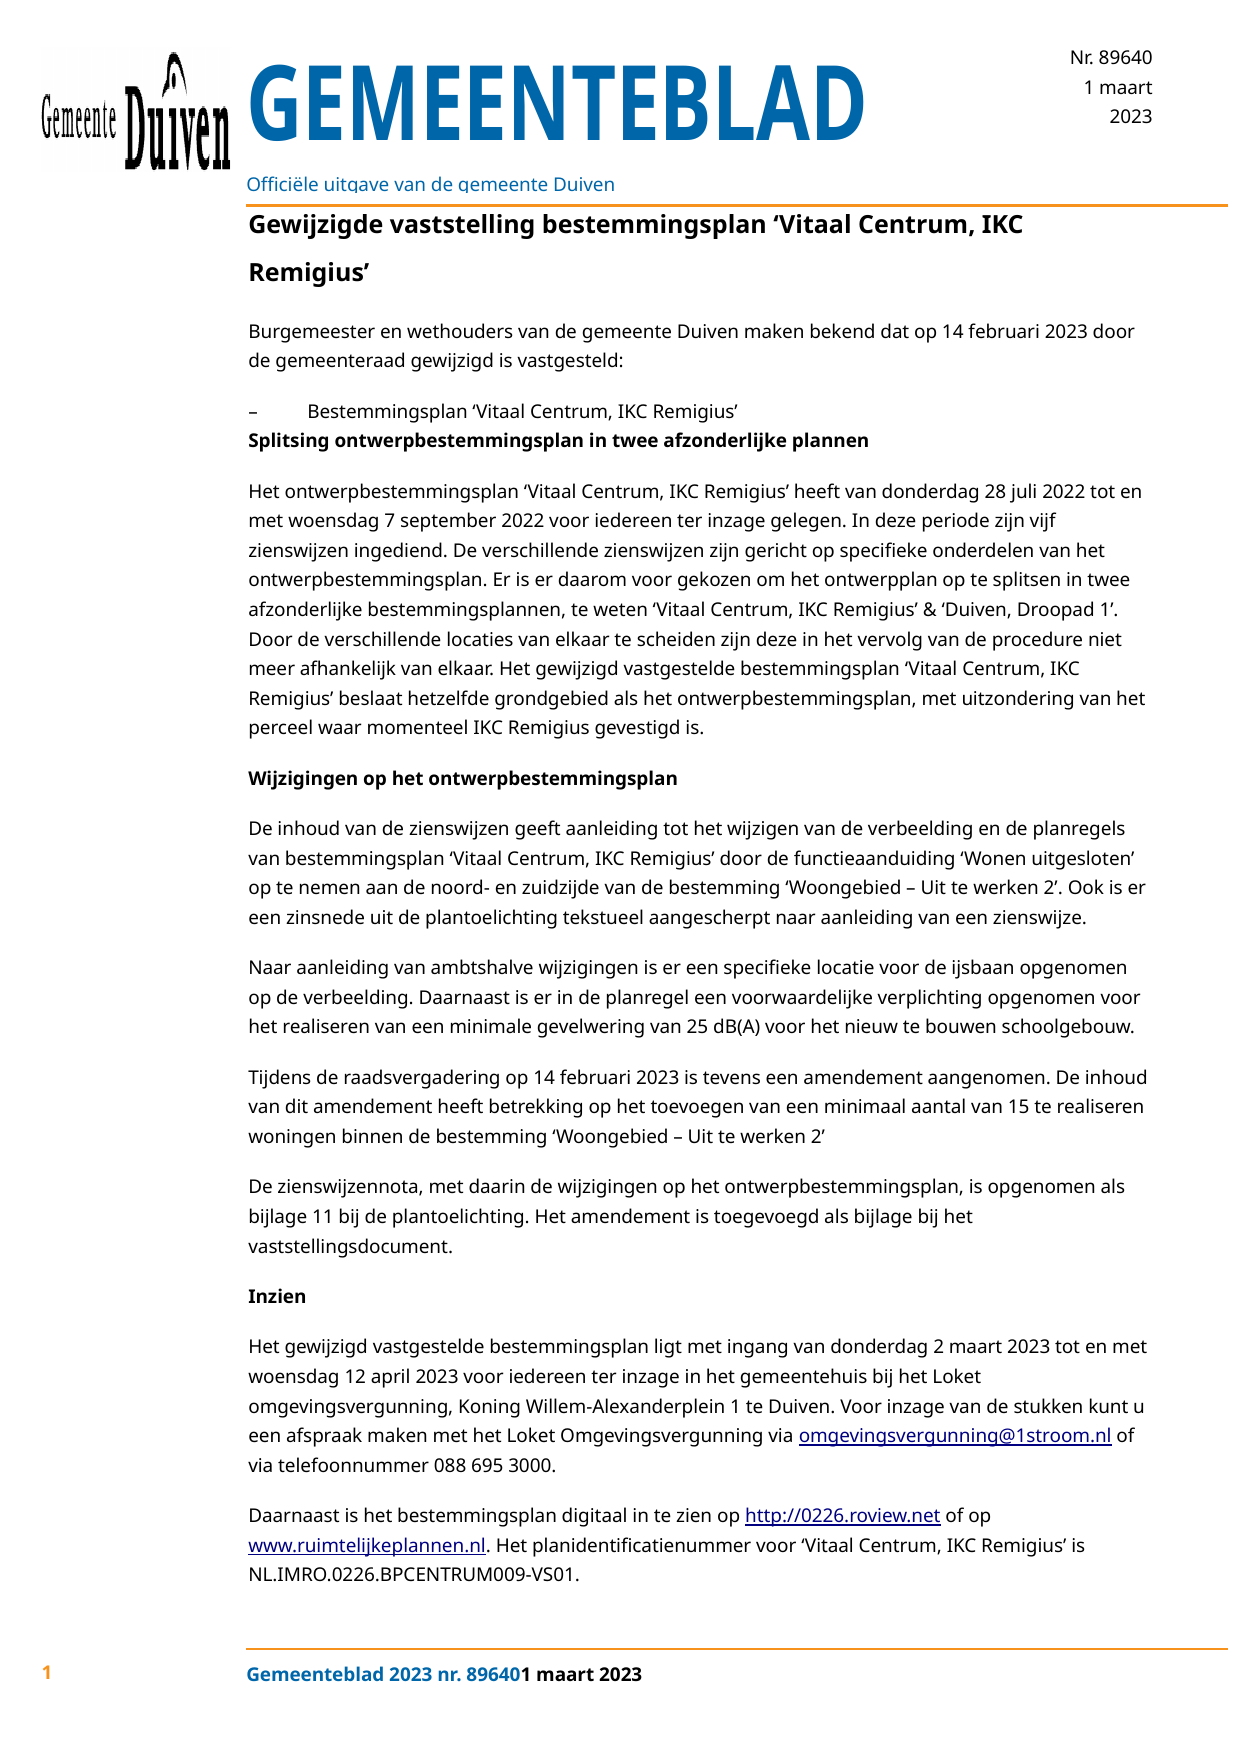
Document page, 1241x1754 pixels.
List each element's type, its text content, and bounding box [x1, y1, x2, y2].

text Gewijzigde vaststelling bestemmingsplan ‘Vitaal Centrum, IKC Remigius’ [248, 207, 1152, 288]
text Splitsing ontwerpbestemmingsplan in twee afzonderlijke plannen [248, 427, 1152, 453]
text Het gewijzigd vastgestelde bestemmingsplan ligt met ingang van donderdag 2 maart 2023 tot en met woensdag 12 april 2023 voor iedereen ter inzage in het gemeentehuis bij het Loket omgevingsvergunning, Koning Willem-Alexanderplein 1 te Duiven. Voor inzage van de stukken kunt u een afspraak maken met het Loket Omgevingsvergunning via omgevingsvergunning@1stroom.nl of via telefoonnummer 088 695 3000. [248, 1334, 1152, 1478]
text De zienswijzennota, met daarin de wijzigingen op het ontwerpbestemmingsplan, is opgenomen als bijlage 11 bij de plantoelichting. Het amendement is toegevoegd als bijlage bij het vaststellingsdocument. [248, 1174, 1152, 1259]
picture [41, 47, 231, 172]
text Daarnaast is het bestemmingsplan digitaal in te zien op http://0226.roview.net of op www.ruimtelijkeplannen.nl. Het planidentificatienummer voor ‘Vitaal Centrum, IKC Remigius’ is NL.IMRO.0226.BPCENTRUM009-VS01. [248, 1502, 1152, 1587]
text Tijdens de raadsvergadering op 14 februari 2023 is tevens een amendement aangenomen. De inhoud van dit amendement heeft betrekking op het toevoegen van een minimaal aantal van 15 te realiseren woningen binnen de bestemming ‘Woongebied – Uit te werken 2’ [248, 1064, 1152, 1149]
text De inhoud van de zienswijzen geeft aanleiding tot het wijzigen van de verbeelding en de planregels van bestemmingsplan ‘Vitaal Centrum, IKC Remigius’ door de functieaanduiding ‘Wonen uitgesloten’ op te nemen aan de noord- en zuidzijde van de bestemming ‘Woongebied – Uit te werken 2’. Ook is er een zinsnede uit de plantoelichting tekstueel aangescherpt naar aanleiding van een zienswijze. [248, 815, 1152, 930]
text Inzien [248, 1283, 1152, 1309]
text Burgemeester en wethouders van de gemeente Duiven maken bekend dat op 14 februari 2023 door de gemeenteraad gewijzigd is vastgesteld: [248, 318, 1152, 373]
text Het ontwerpbestemmingsplan ‘Vitaal Centrum, IKC Remigius’ heeft van donderdag 28 juli 2022 tot en met woensdag 7 september 2022 voor iedereen ter inzage gelegen. In deze periode zijn vijf zienswijzen ingediend. De verschillende zienswijzen zijn gericht op specifieke onderdelen van het ontwerpbestemmingsplan. Er is er daarom voor gekozen om het ontwerpplan op te splitsen in twee afzonderlijke bestemmingsplannen, te weten ‘Vitaal Centrum, IKC Remigius’ & ‘Duiven, Droopad 1’. Door de verschillende locaties van elkaar te scheiden zijn deze in het vervolg van de procedure niet meer afhankelijk van elkaar. Het gewijzigd vastgestelde bestemmingsplan ‘Vitaal Centrum, IKC Remigius’ beslaat hetzelfde grondgebied als het ontwerpbestemmingsplan, met uitzondering van het perceel waar momenteel IKC Remigius gevestigd is. [248, 478, 1152, 740]
text Wijzigingen op het ontwerpbestemmingsplan [248, 765, 1152, 791]
text Naar aanleiding van ambtshalve wijzigingen is er een specifieke locatie voor de ijsbaan opgenomen op de verbeelding. Daarnaast is er in de planregel een voorwaardelijke verplichting opgenomen voor het realiseren van een minimale gevelwering van 25 dB(A) voor het nieuw te bouwen schoolgebouw. [248, 954, 1152, 1039]
list Bestemmingsplan ‘Vitaal Centrum, IKC Remigius’ [248, 398, 1152, 424]
